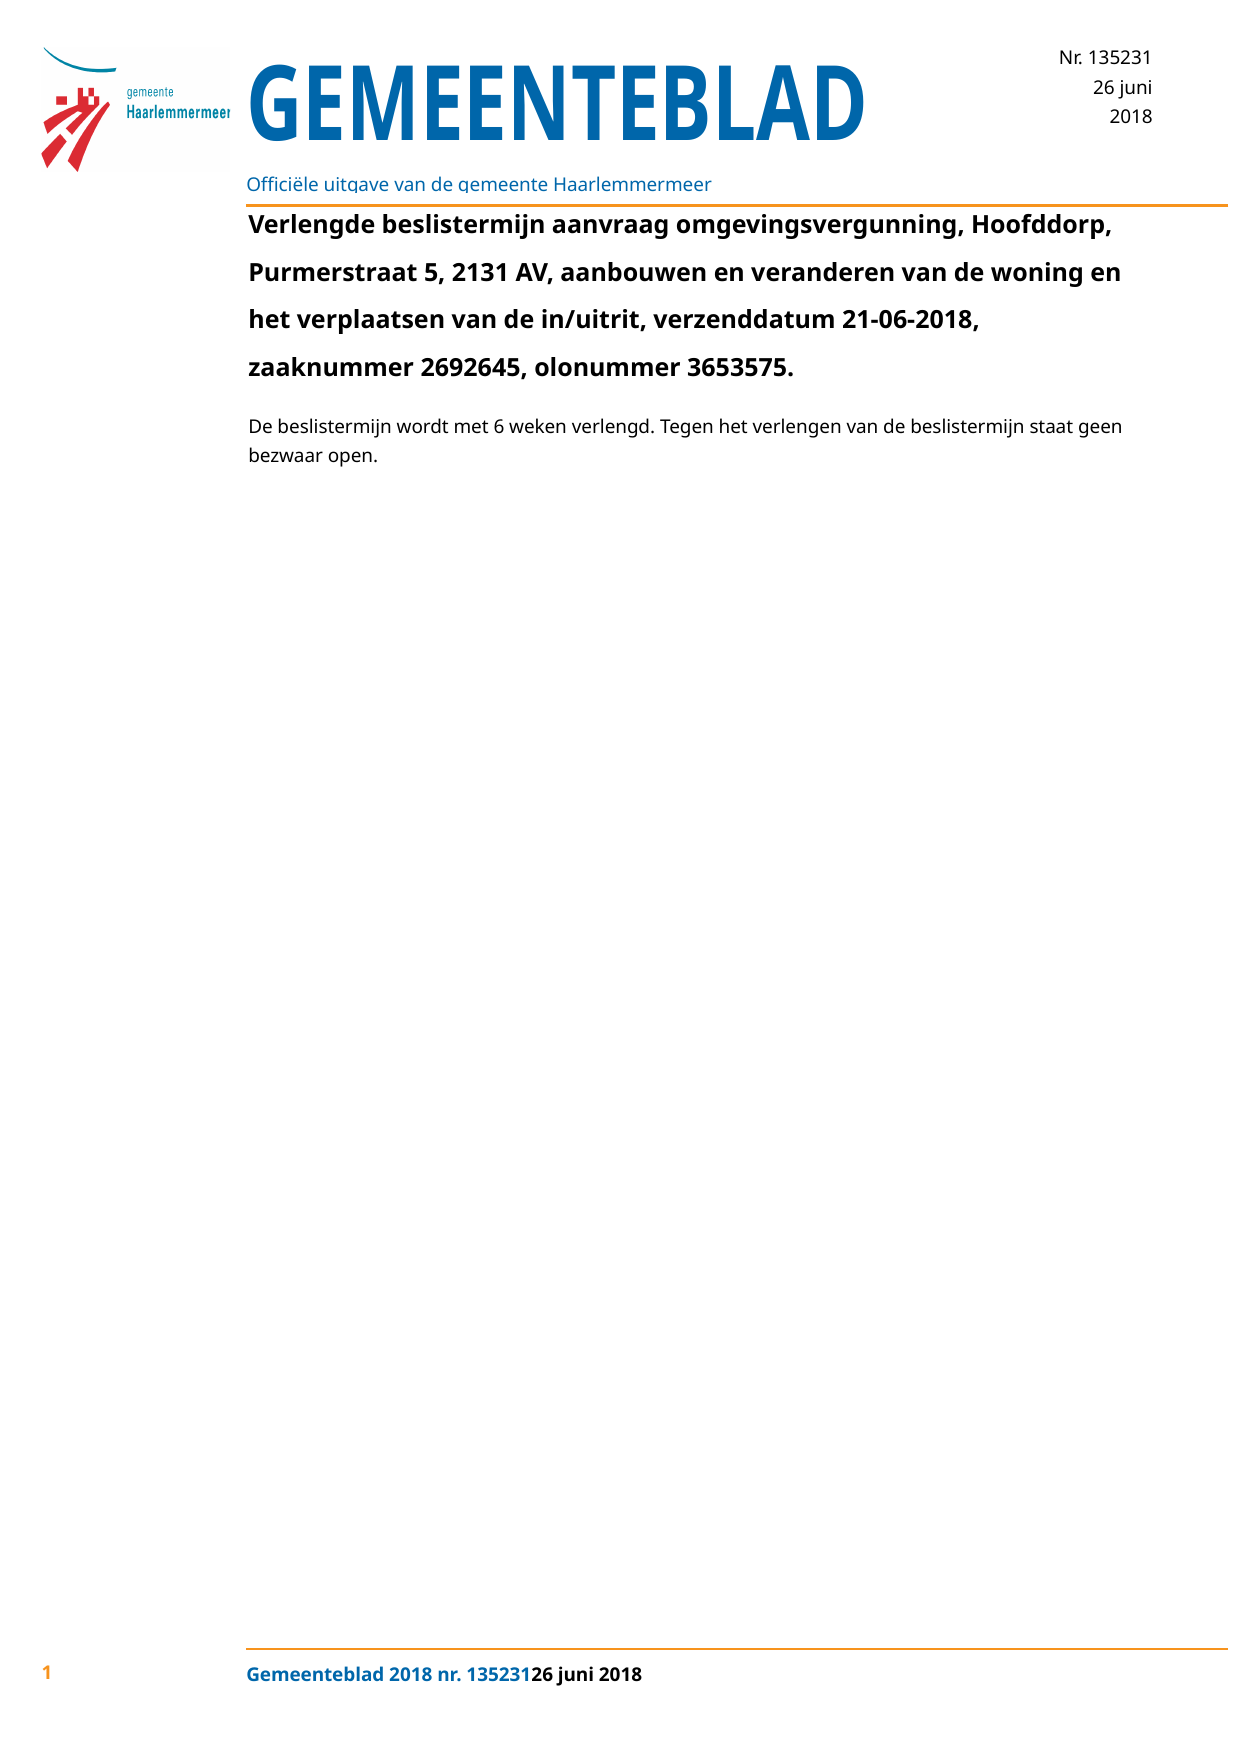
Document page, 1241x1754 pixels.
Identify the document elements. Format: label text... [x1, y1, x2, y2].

picture [41, 47, 231, 172]
text Verlengde beslistermijn aanvraag omgevingsvergunning, Hoofddorp, Purmerstraat 5, 2131 AV, aanbouwen en veranderen van de woning en het verplaatsen van de in/uitrit, verzenddatum 21-06-2018, zaaknummer 2692645, olonummer 3653575. [248, 207, 1152, 384]
text De beslistermijn wordt met 6 weken verlengd. Tegen het verlengen van de beslistermijn staat geen bezwaar open. [248, 413, 1152, 468]
